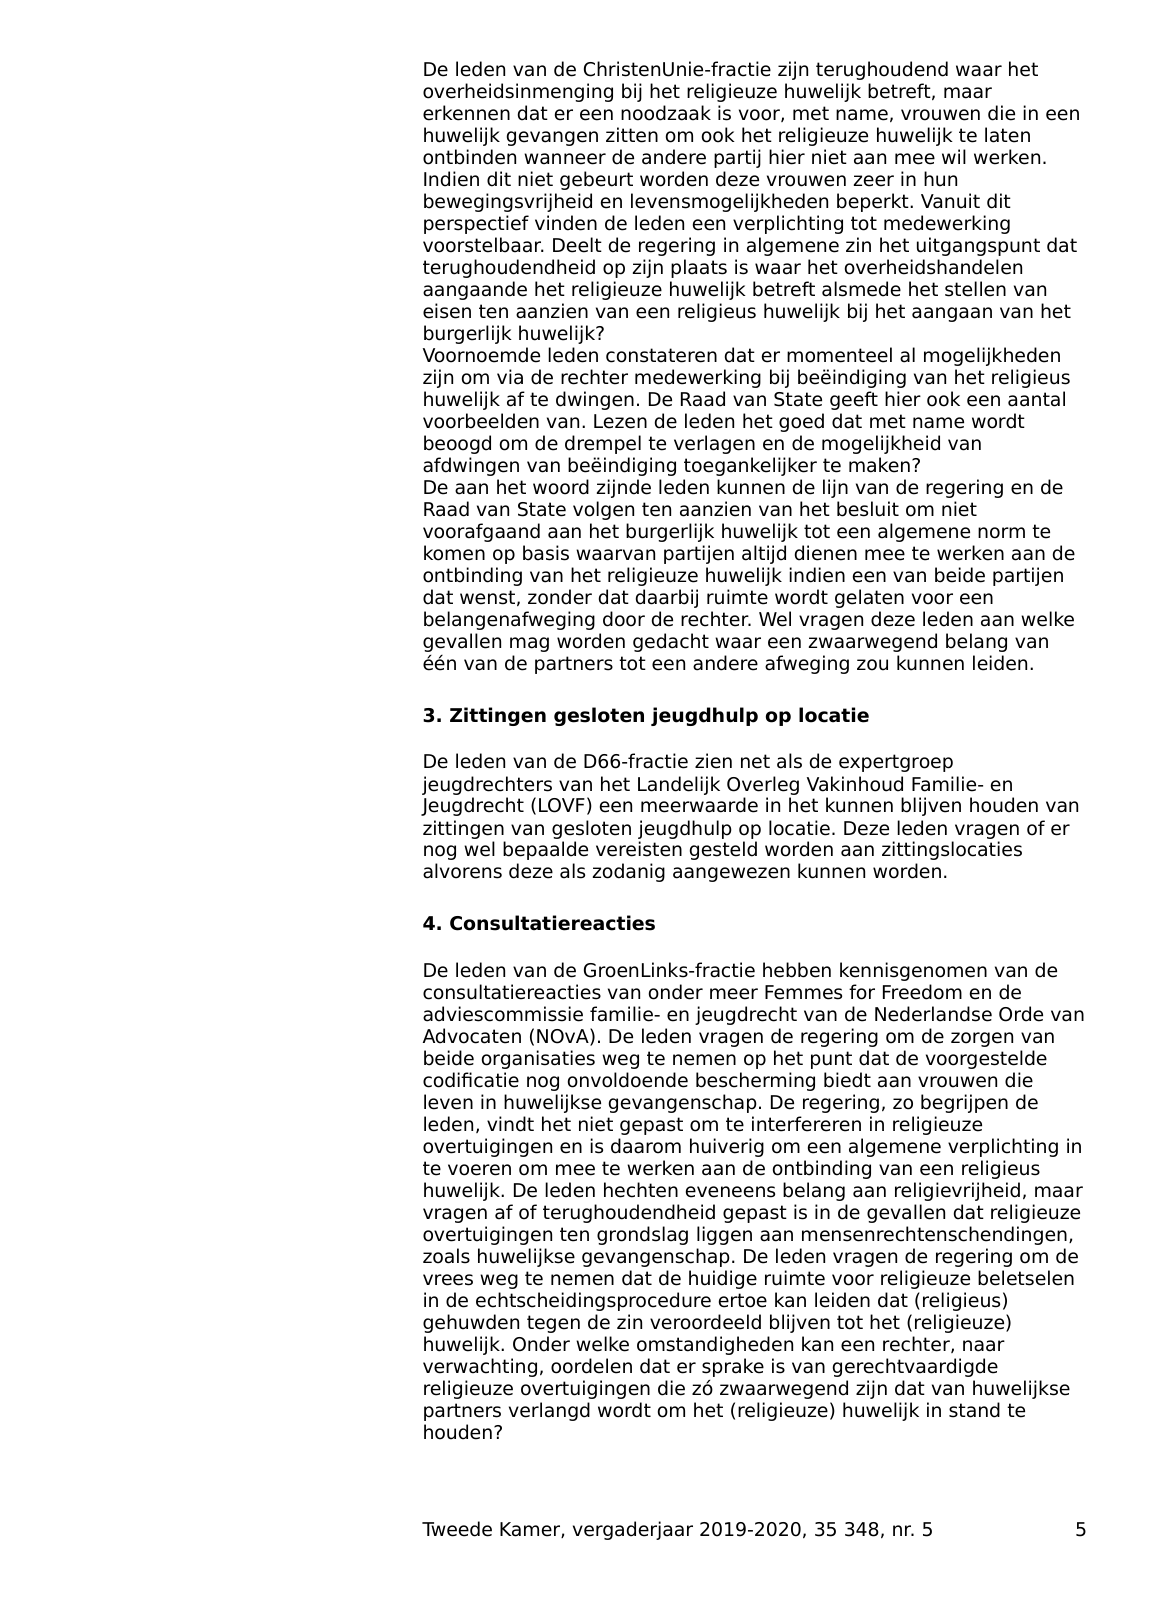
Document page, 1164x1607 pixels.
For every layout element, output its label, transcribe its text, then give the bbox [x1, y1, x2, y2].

subtitle 4. Consultatiereacties [422, 913, 1087, 935]
text De aan het woord zijnde leden kunnen de lijn van de regering en de Raad van State volgen ten aanzien van het besluit om niet voorafgaand aan het burgerlijk huwelijk tot een algemene norm te komen op basis waarvan partijen altijd dienen mee te werken aan de ontbinding van het religieuze huwelijk indien een van beide partijen dat wenst, zonder dat daarbij ruimte wordt gelaten voor een belangenafweging door de rechter. Wel vragen deze leden aan welke gevallen mag worden gedacht waar een zwaarwegend belang van één van de partners tot een andere afweging zou kunnen leiden. [422, 477, 1087, 674]
text De leden van de ChristenUnie-fractie zijn terughoudend waar het overheidsinmenging bij het religieuze huwelijk betreft, maar erkennen dat er een noodzaak is voor, met name, vrouwen die in een huwelijk gevangen zitten om ook het religieuze huwelijk te laten ontbinden wanneer de andere partij hier niet aan mee wil werken. Indien dit niet gebeurt worden deze vrouwen zeer in hun bewegingsvrijheid en levensmogelijkheden beperkt. Vanuit dit perspectief vinden de leden een verplichting tot medewerking voorstelbaar. Deelt de regering in algemene zin het uitgangspunt dat terughoudendheid op zijn plaats is waar het overheidshandelen aangaande het religieuze huwelijk betreft alsmede het stellen van eisen ten aanzien van een religieus huwelijk bij het aangaan van het burgerlijk huwelijk? [422, 59, 1087, 345]
text De leden van de GroenLinks-fractie hebben kennisgenomen van de consultatiereacties van onder meer Femmes for Freedom en de adviescommissie familie- en jeugdrecht van de Nederlandse Orde van Advocaten (NOvA). De leden vragen de regering om de zorgen van beide organisaties weg te nemen op het punt dat de voorgestelde codificatie nog onvoldoende bescherming biedt aan vrouwen die leven in huwelijkse gevangenschap. De regering, zo begrijpen de leden, vindt het niet gepast om te interfereren in religieuze overtuigingen en is daarom huiverig om een algemene verplichting in te voeren om mee te werken aan de ontbinding van een religieus huwelijk. De leden hechten eveneens belang aan religievrijheid, maar vragen af of terughoudendheid gepast is in de gevallen dat religieuze overtuigingen ten grondslag liggen aan mensenrechtenschendingen, zoals huwelijkse gevangenschap. De leden vragen de regering om de vrees weg te nemen dat de huidige ruimte voor religieuze beletselen in de echtscheidingsprocedure ertoe kan leiden dat (religieus) gehuwden tegen de zin veroordeeld blijven tot het (religieuze) huwelijk. Onder welke omstandigheden kan een rechter, naar verwachting, oordelen dat er sprake is van gerechtvaardigde religieuze overtuigingen die zó zwaarwegend zijn dat van huwelijkse partners verlangd wordt om het (religieuze) huwelijk in stand te houden? [422, 960, 1087, 1444]
text Voornoemde leden constateren dat er momenteel al mogelijkheden zijn om via de rechter medewerking bij beëindiging van het religieus huwelijk af te dwingen. De Raad van State geeft hier ook een aantal voorbeelden van. Lezen de leden het goed dat met name wordt beoogd om de drempel te verlagen en de mogelijkheid van afdwingen van beëindiging toegankelijker te maken? [422, 345, 1087, 477]
text De leden van de D66-fractie zien net als de expertgroep jeugdrechters van het Landelijk Overleg Vakinhoud Familie- en Jeugdrecht (LOVF) een meerwaarde in het kunnen blijven houden van zittingen van gesloten jeugdhulp op locatie. Deze leden vragen of er nog wel bepaalde vereisten gesteld worden aan zittingslocaties alvorens deze als zodanig aangewezen kunnen worden. [422, 751, 1087, 883]
subtitle 3. Zittingen gesloten jeugdhulp op locatie [422, 704, 1087, 726]
